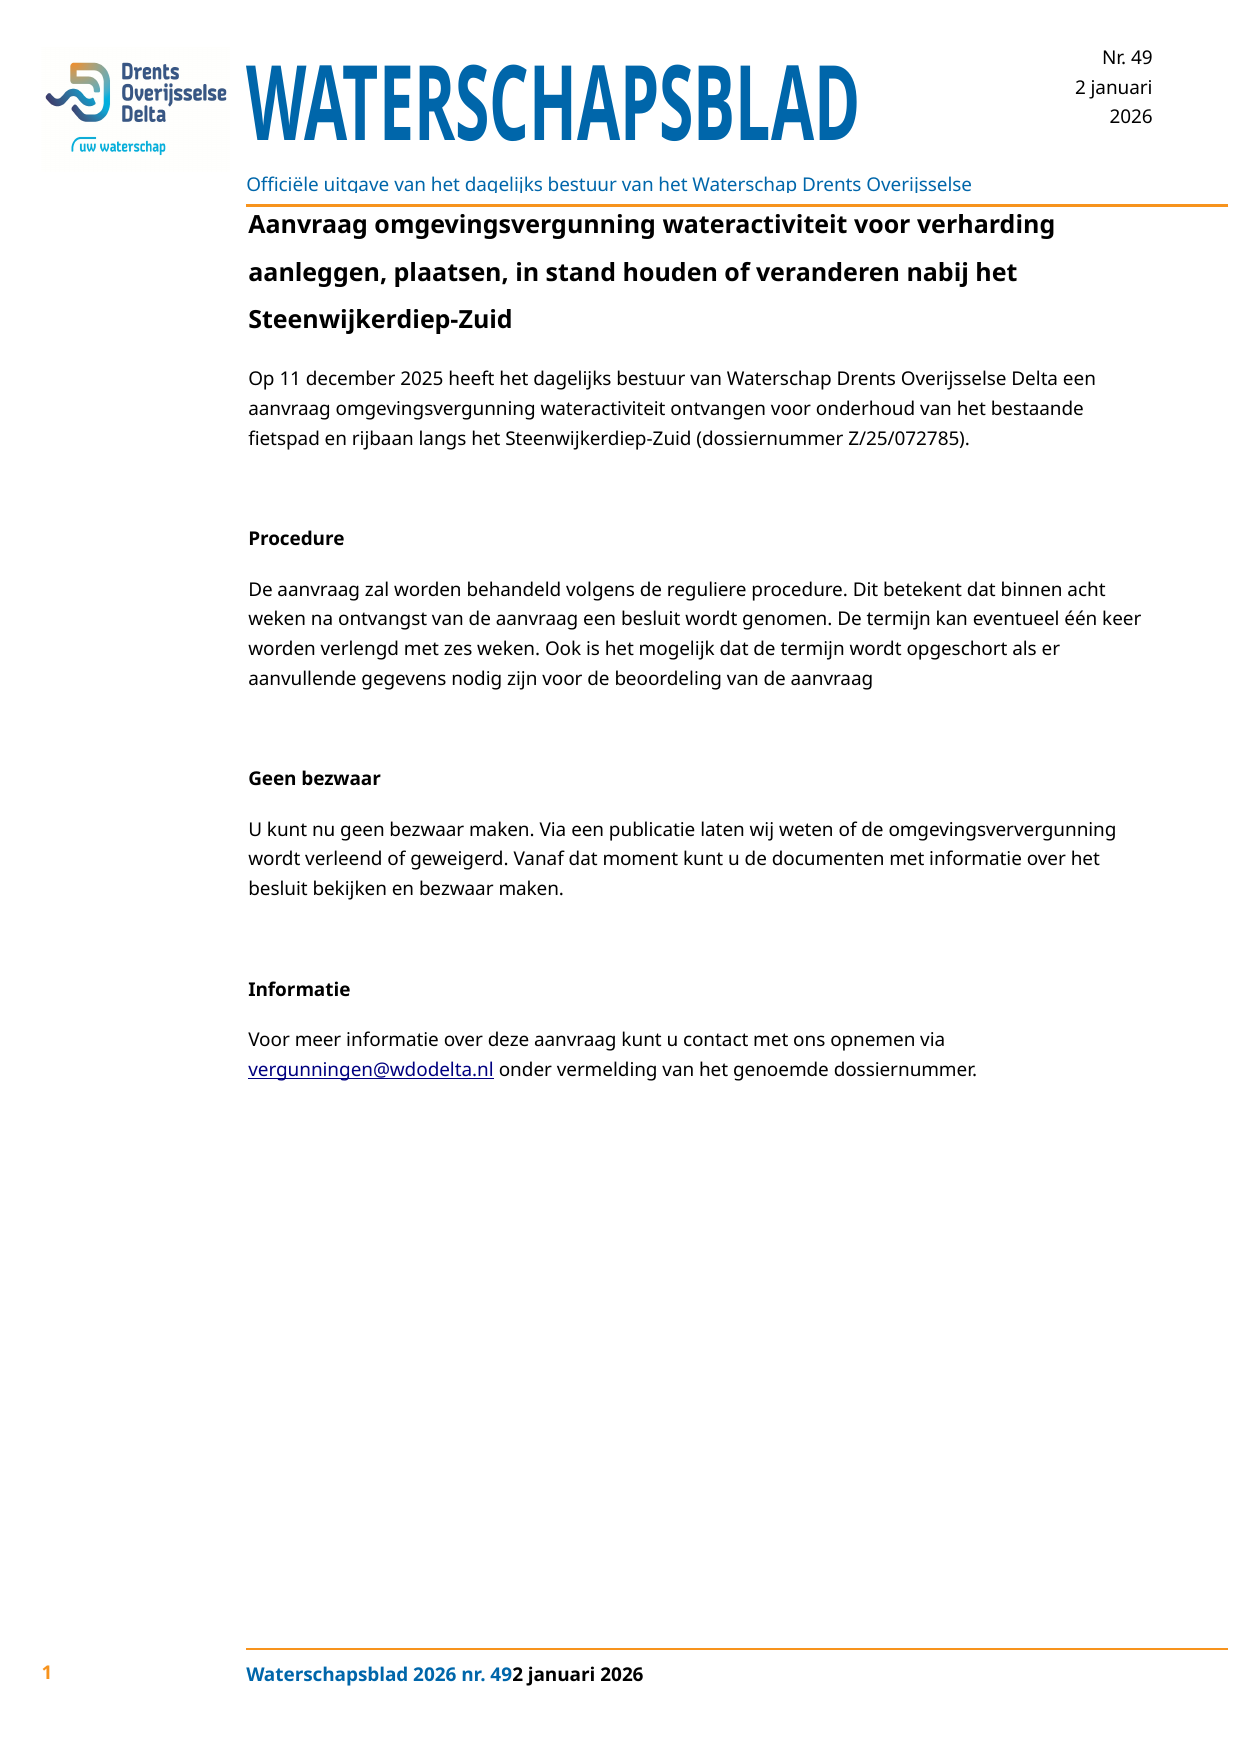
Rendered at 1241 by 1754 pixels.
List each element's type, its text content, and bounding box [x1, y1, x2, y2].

text Procedure [248, 526, 1152, 551]
text Voor meer informatie over deze aanvraag kunt u contact met ons opnemen via vergunningen@wdodelta.nl onder vermelding van het genoemde dossiernummer. [248, 1026, 1152, 1082]
text Geen bezwaar [248, 766, 1152, 791]
text Aanvraag omgevingsvergunning wateractiviteit voor verharding aanleggen, plaatsen, in stand houden of veranderen nabij het Steenwijkerdiep-Zuid [248, 207, 1152, 336]
picture [41, 47, 231, 172]
text U kunt nu geen bezwaar maken. Via een publicatie laten wij weten of de omgevingsververgunning wordt verleend of geweigerd. Vanaf dat moment kunt u de documenten met informatie over het besluit bekijken en bezwaar maken. [248, 816, 1152, 901]
text Informatie [248, 976, 1152, 1002]
text Op 11 december 2025 heeft het dagelijks bestuur van Waterschap Drents Overijsselse Delta een aanvraag omgevingsvergunning wateractiviteit ontvangen voor onderhoud van het bestaande fietspad en rijbaan langs het Steenwijkerdiep-Zuid (dossiernummer Z/25/072785). [248, 366, 1152, 450]
text De aanvraag zal worden behandeld volgens de reguliere procedure. Dit betekent dat binnen acht weken na ontvangst van de aanvraag een besluit wordt genomen. De termijn kan eventueel één keer worden verlengd met zes weken. Ook is het mogelijk dat de termijn wordt opgeschort als er aanvullende gegevens nodig zijn voor de beoordeling van de aanvraag [248, 576, 1152, 690]
